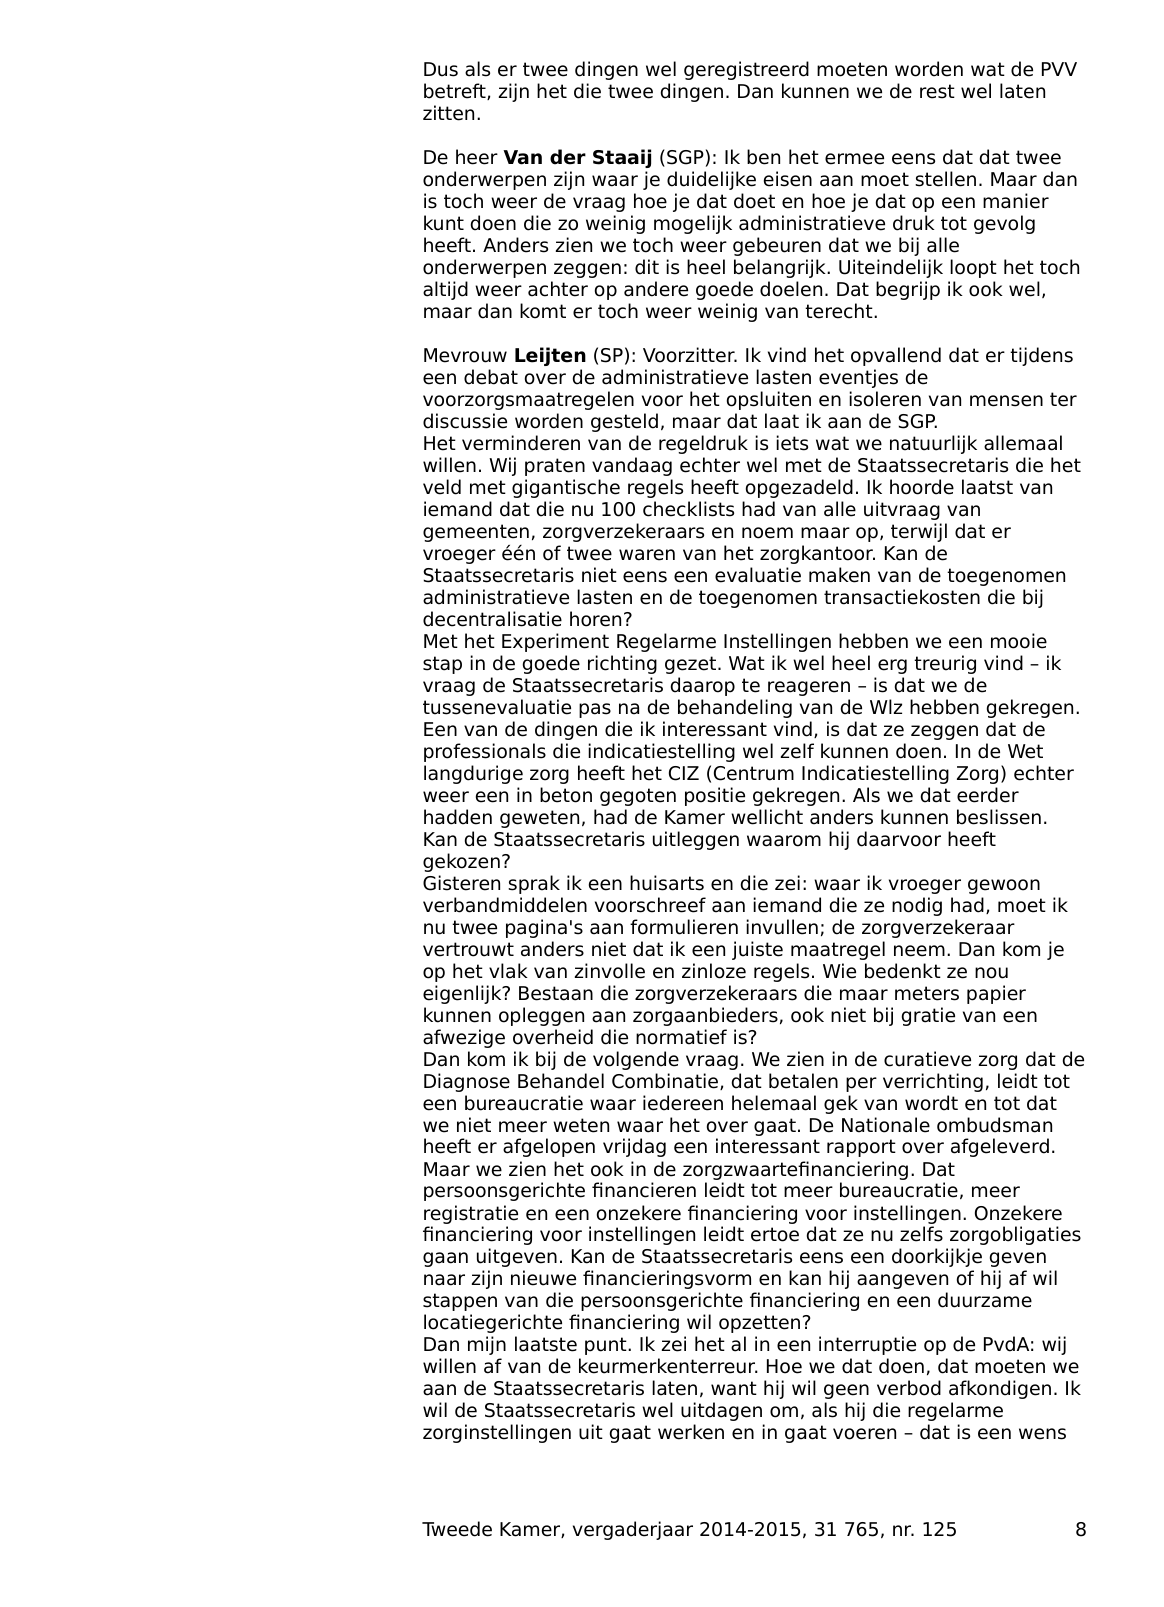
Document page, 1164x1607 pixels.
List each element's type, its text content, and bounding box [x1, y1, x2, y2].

text Met het Experiment Regelarme Instellingen hebben we een mooie stap in de goede richting gezet. Wat ik wel heel erg treurig vind – ik vraag de Staatssecretaris daarop te reageren – is dat we de tussenevaluatie pas na de behandeling van de Wlz hebben gekregen. Een van de dingen die ik interessant vind, is dat ze zeggen dat de professionals die indicatiestelling wel zelf kunnen doen. In de Wet langdurige zorg heeft het CIZ (Centrum Indicatiestelling Zorg) echter weer een in beton gegoten positie gekregen. Als we dat eerder hadden geweten, had de Kamer wellicht anders kunnen beslissen. Kan de Staatssecretaris uitleggen waarom hij daarvoor heeft gekozen? [422, 631, 1087, 873]
text Dus als er twee dingen wel geregistreerd moeten worden wat de PVV betreft, zijn het die twee dingen. Dan kunnen we de rest wel laten zitten. [422, 59, 1087, 125]
text De heer Van der Staaij (SGP): Ik ben het ermee eens dat dat twee onderwerpen zijn waar je duidelijke eisen aan moet stellen. Maar dan is toch weer de vraag hoe je dat doet en hoe je dat op een manier kunt doen die zo weinig mogelijk administratieve druk tot gevolg heeft. Anders zien we toch weer gebeuren dat we bij alle onderwerpen zeggen: dit is heel belangrijk. Uiteindelijk loopt het toch altijd weer achter op andere goede doelen. Dat begrijp ik ook wel, maar dan komt er toch weer weinig van terecht. [422, 147, 1087, 323]
text Dan mijn laatste punt. Ik zei het al in een interruptie op de PvdA: wij willen af van de keurmerkenterreur. Hoe we dat doen, dat moeten we aan de Staatssecretaris laten, want hij wil geen verbod afkondigen. Ik wil de Staatssecretaris wel uitdagen om, als hij die regelarme zorginstellingen uit gaat werken en in gaat voeren – dat is een wens [422, 1334, 1087, 1444]
text Het verminderen van de regeldruk is iets wat we natuurlijk allemaal willen. Wij praten vandaag echter wel met de Staatssecretaris die het veld met gigantische regels heeft opgezadeld. Ik hoorde laatst van iemand dat die nu 100 checklists had van alle uitvraag van gemeenten, zorgverzekeraars en noem maar op, terwijl dat er vroeger één of twee waren van het zorgkantoor. Kan de Staatssecretaris niet eens een evaluatie maken van de toegenomen administratieve lasten en de toegenomen transactiekosten die bij decentralisatie horen? [422, 433, 1087, 631]
text Dan kom ik bij de volgende vraag. We zien in de curatieve zorg dat de Diagnose Behandel Combinatie, dat betalen per verrichting, leidt tot een bureaucratie waar iedereen helemaal gek van wordt en tot dat we niet meer weten waar het over gaat. De Nationale ombudsman heeft er afgelopen vrijdag een interessant rapport over afgeleverd. Maar we zien het ook in de zorgzwaartefinanciering. Dat persoonsgerichte financieren leidt tot meer bureaucratie, meer registratie en een onzekere financiering voor instellingen. Onzekere financiering voor instellingen leidt ertoe dat ze nu zelfs zorgobligaties gaan uitgeven. Kan de Staatssecretaris eens een doorkijkje geven naar zijn nieuwe financieringsvorm en kan hij aangeven of hij af wil stappen van die persoonsgerichte financiering en een duurzame locatiegerichte financiering wil opzetten? [422, 1048, 1087, 1334]
text Gisteren sprak ik een huisarts en die zei: waar ik vroeger gewoon verbandmiddelen voorschreef aan iemand die ze nodig had, moet ik nu twee pagina's aan formulieren invullen; de zorgverzekeraar vertrouwt anders niet dat ik een juiste maatregel neem. Dan kom je op het vlak van zinvolle en zinloze regels. Wie bedenkt ze nou eigenlijk? Bestaan die zorgverzekeraars die maar meters papier kunnen opleggen aan zorgaanbieders, ook niet bij gratie van een afwezige overheid die normatief is? [422, 873, 1087, 1048]
text Mevrouw Leijten (SP): Voorzitter. Ik vind het opvallend dat er tijdens een debat over de administratieve lasten eventjes de voorzorgsmaatregelen voor het opsluiten en isoleren van mensen ter discussie worden gesteld, maar dat laat ik aan de SGP. [422, 345, 1087, 433]
